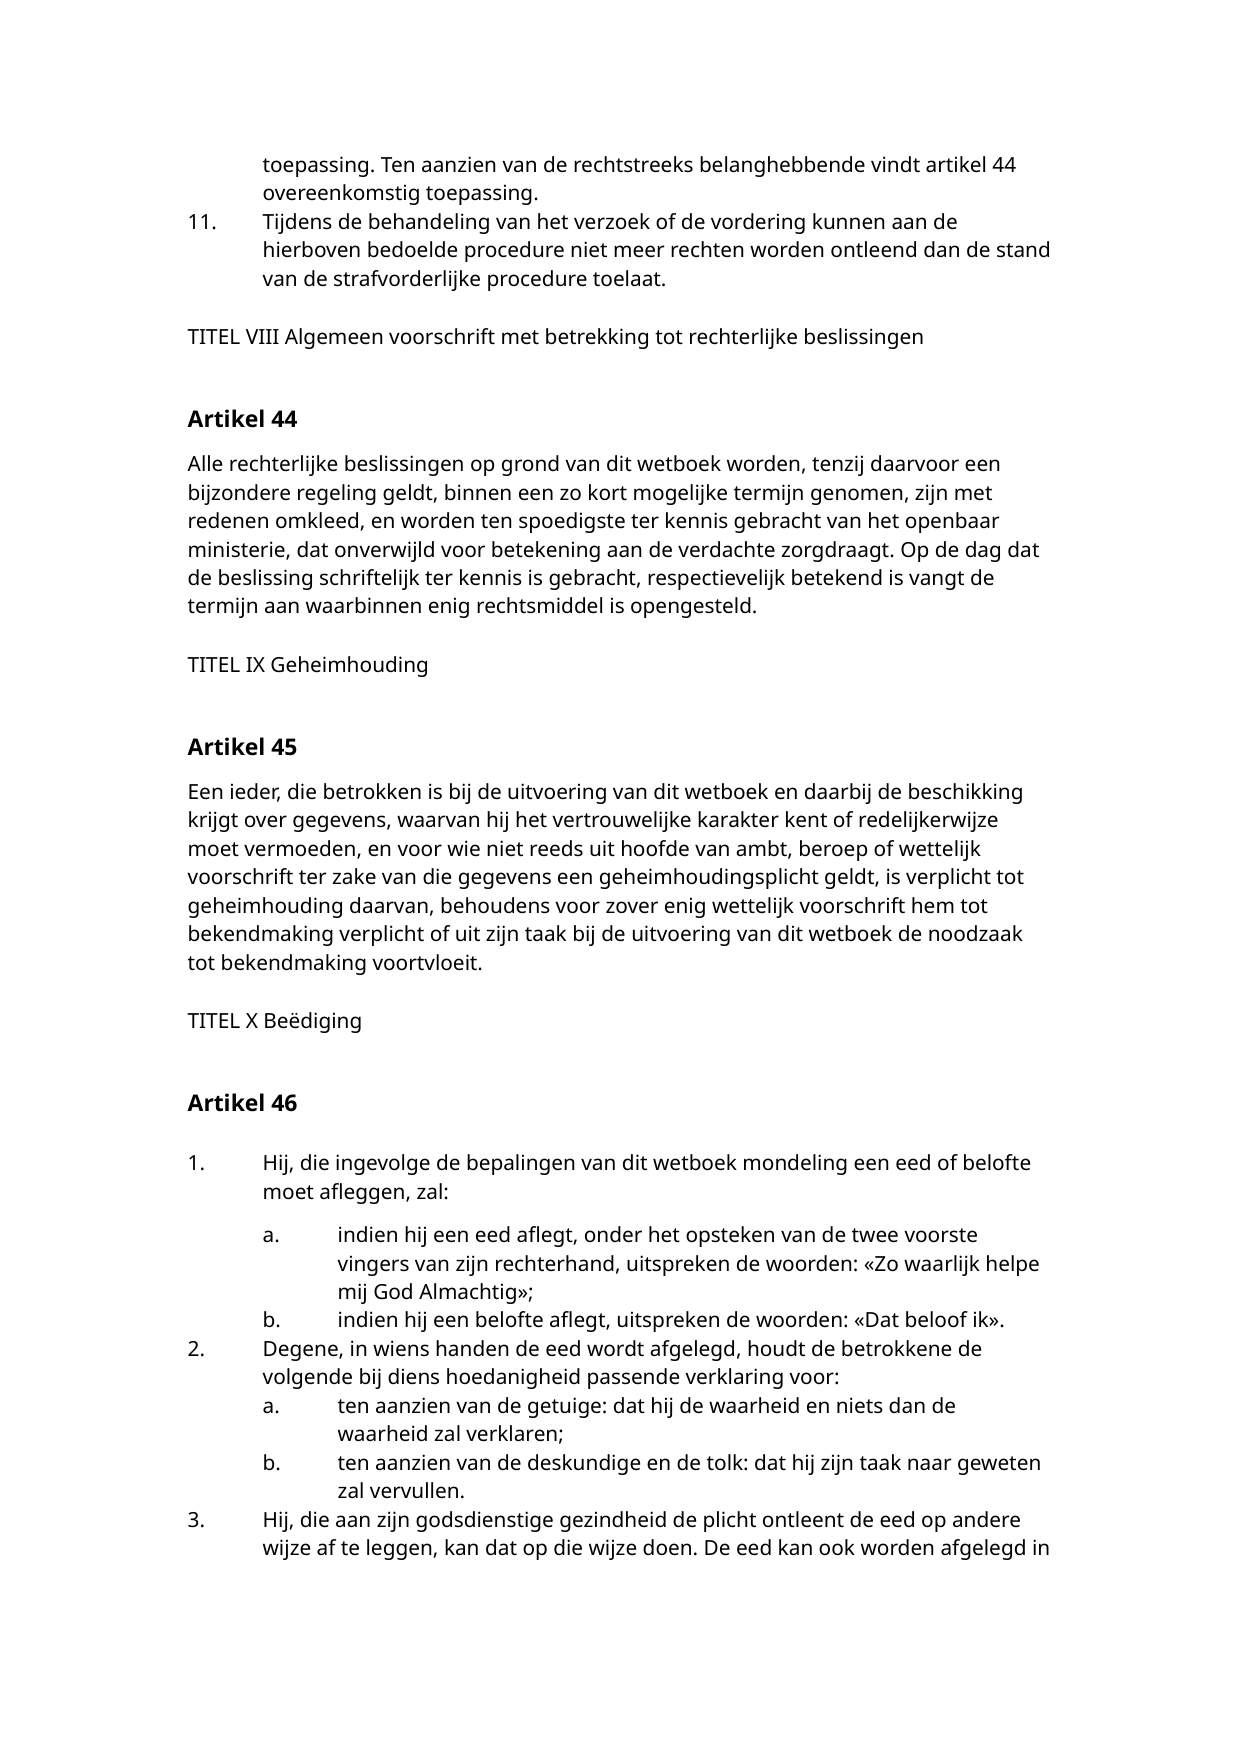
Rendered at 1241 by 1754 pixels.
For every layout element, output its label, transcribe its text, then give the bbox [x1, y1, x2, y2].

text Een ieder, die betrokken is bij de uitvoering van dit wetboek en daarbij de beschikking krijgt over gegevens, waarvan hij het vertrouwelijke karakter kent of redelijkerwijze moet vermoeden, en voor wie niet reeds uit hoofde van ambt, beroep of wettelijk voorschrift ter zake van die gegevens een geheimhoudingsplicht geldt, is verplicht tot geheimhouding daarvan, behoudens voor zover enig wettelijk voorschrift hem tot bekendmaking verplicht of uit zijn taak bij de uitvoering van dit wetboek de noodzaak tot bekendmaking voortvloeit. [187, 777, 1053, 976]
subtitle Artikel 45 [187, 731, 1053, 762]
subtitle Artikel 44 [187, 403, 1053, 434]
list indien hij een belofte aflegt, uitspreken de woorden: «Dat beloof ik». [262, 1306, 1053, 1334]
subtitle TITEL X Beëdiging [187, 1006, 1053, 1035]
list ten aanzien van de deskundige en de tolk: dat hij zijn taak naar geweten zal vervullen. [262, 1448, 1053, 1505]
subtitle TITEL VIII Algemeen voorschrift met betrekking tot rechterlijke beslissingen [187, 322, 1053, 351]
subtitle Artikel 46 [187, 1087, 1053, 1118]
list Hij, die ingevolge de bepalingen van dit wetboek mondeling een eed of belofte moet afleggen, zal: [187, 1148, 1053, 1205]
list indien hij een eed aflegt, onder het opsteken van de twee voorste vingers van zijn rechterhand, uitspreken de woorden: «Zo waarlijk helpe mij God Almachtig»; [262, 1220, 1053, 1306]
list ten aanzien van de getuige: dat hij de waarheid en niets dan de waarheid zal verklaren; [262, 1391, 1053, 1448]
list Tijdens de behandeling van het verzoek of de vordering kunnen aan de hierboven bedoelde procedure niet meer rechten worden ontleend dan de stand van de strafvorderlijke procedure toelaat. [187, 207, 1053, 292]
list Hij, die aan zijn godsdienstige gezindheid de plicht ontleent de eed op andere wijze af te leggen, kan dat op die wijze doen. De eed kan ook worden afgelegd in [187, 1505, 1053, 1562]
subtitle TITEL IX Geheimhouding [187, 650, 1053, 678]
list toepassing. Ten aanzien van de rechtstreeks belanghebbende vindt artikel 44 overeenkomstig toepassing. [187, 150, 1053, 207]
list Degene, in wiens handen de eed wordt afgelegd, houdt de betrokkene de volgende bij diens hoedanigheid passende verklaring voor: [187, 1334, 1053, 1391]
text Alle rechterlijke beslissingen op grond van dit wetboek worden, tenzij daarvoor een bijzondere regeling geldt, binnen een zo kort mogelijke termijn genomen, zijn met redenen omkleed, en worden ten spoedigste ter kennis gebracht van het openbaar ministerie, dat onverwijld voor betekening aan de verdachte zorgdraagt. Op de dag dat de beslissing schriftelijk ter kennis is gebracht, respectievelijk betekend is vangt de termijn aan waarbinnen enig rechtsmiddel is opengesteld. [187, 449, 1053, 620]
